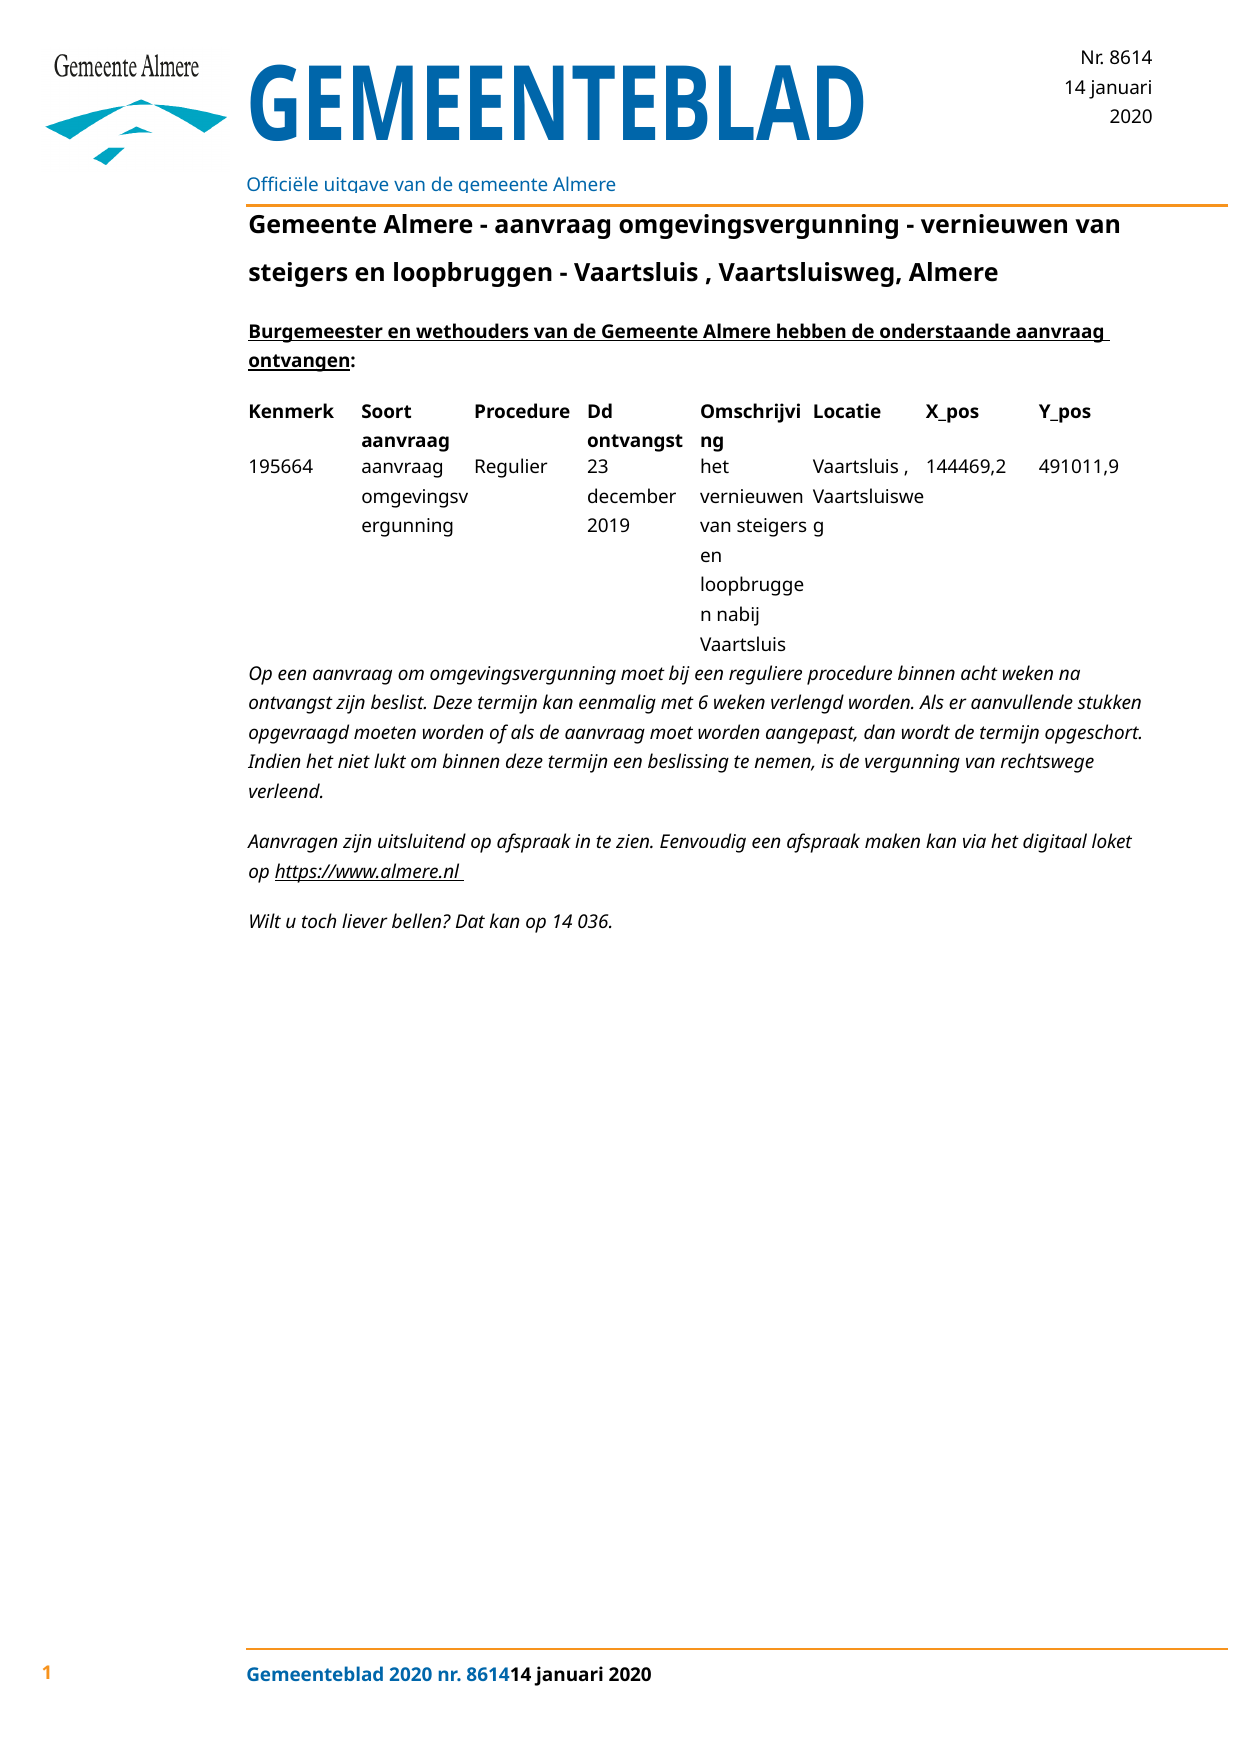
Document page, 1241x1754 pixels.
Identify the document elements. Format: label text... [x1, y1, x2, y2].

table_header Kenmerk [248, 398, 361, 453]
table_cell Vaartsluis , Vaartsluisweg [813, 453, 926, 657]
table_header Y_pos [1039, 398, 1152, 453]
text Op een aanvraag om omgevingsvergunning moet bij een reguliere procedure binnen acht weken na ontvangst zijn beslist. Deze termijn kan eenmalig met 6 weken verlengd worden. Als er aanvullende stukken opgevraagd moeten worden of als de aanvraag moet worden aangepast, dan wordt de termijn opgeschort. Indien het niet lukt om binnen deze termijn een beslissing te nemen, is de vergunning van rechtswege verleend. [248, 660, 1152, 804]
table_cell het vernieuwen van steigers en loopbruggen nabij Vaartsluis [700, 453, 813, 657]
table_cell aanvraag omgevingsvergunning [361, 453, 474, 657]
picture [41, 47, 231, 172]
table_header Soort aanvraag [361, 398, 474, 453]
text Aanvragen zijn uitsluitend op afspraak in te zien. Eenvoudig een afspraak maken kan via het digitaal loket op https://www.almere.nl [248, 828, 1152, 884]
table_header Omschrijving [700, 398, 813, 453]
table_header X_pos [926, 398, 1038, 453]
table_cell Regulier [474, 453, 587, 657]
table_header Locatie [813, 398, 926, 453]
table_cell 491011,9 [1039, 453, 1152, 657]
table_cell 23 december 2019 [587, 453, 700, 657]
table_cell 144469,2 [926, 453, 1038, 657]
table_cell 195664 [248, 453, 361, 657]
text Wilt u toch liever bellen? Dat kan op 14 036. [248, 908, 1152, 934]
table_header Dd ontvangst [587, 398, 700, 453]
text Gemeente Almere - aanvraag omgevingsvergunning - vernieuwen van steigers en loopbruggen - Vaartsluis , Vaartsluisweg, Almere [248, 207, 1152, 288]
table_header Procedure [474, 398, 587, 453]
text Burgemeester en wethouders van de Gemeente Almere hebben de onderstaande aanvraag ontvangen: [248, 318, 1152, 373]
